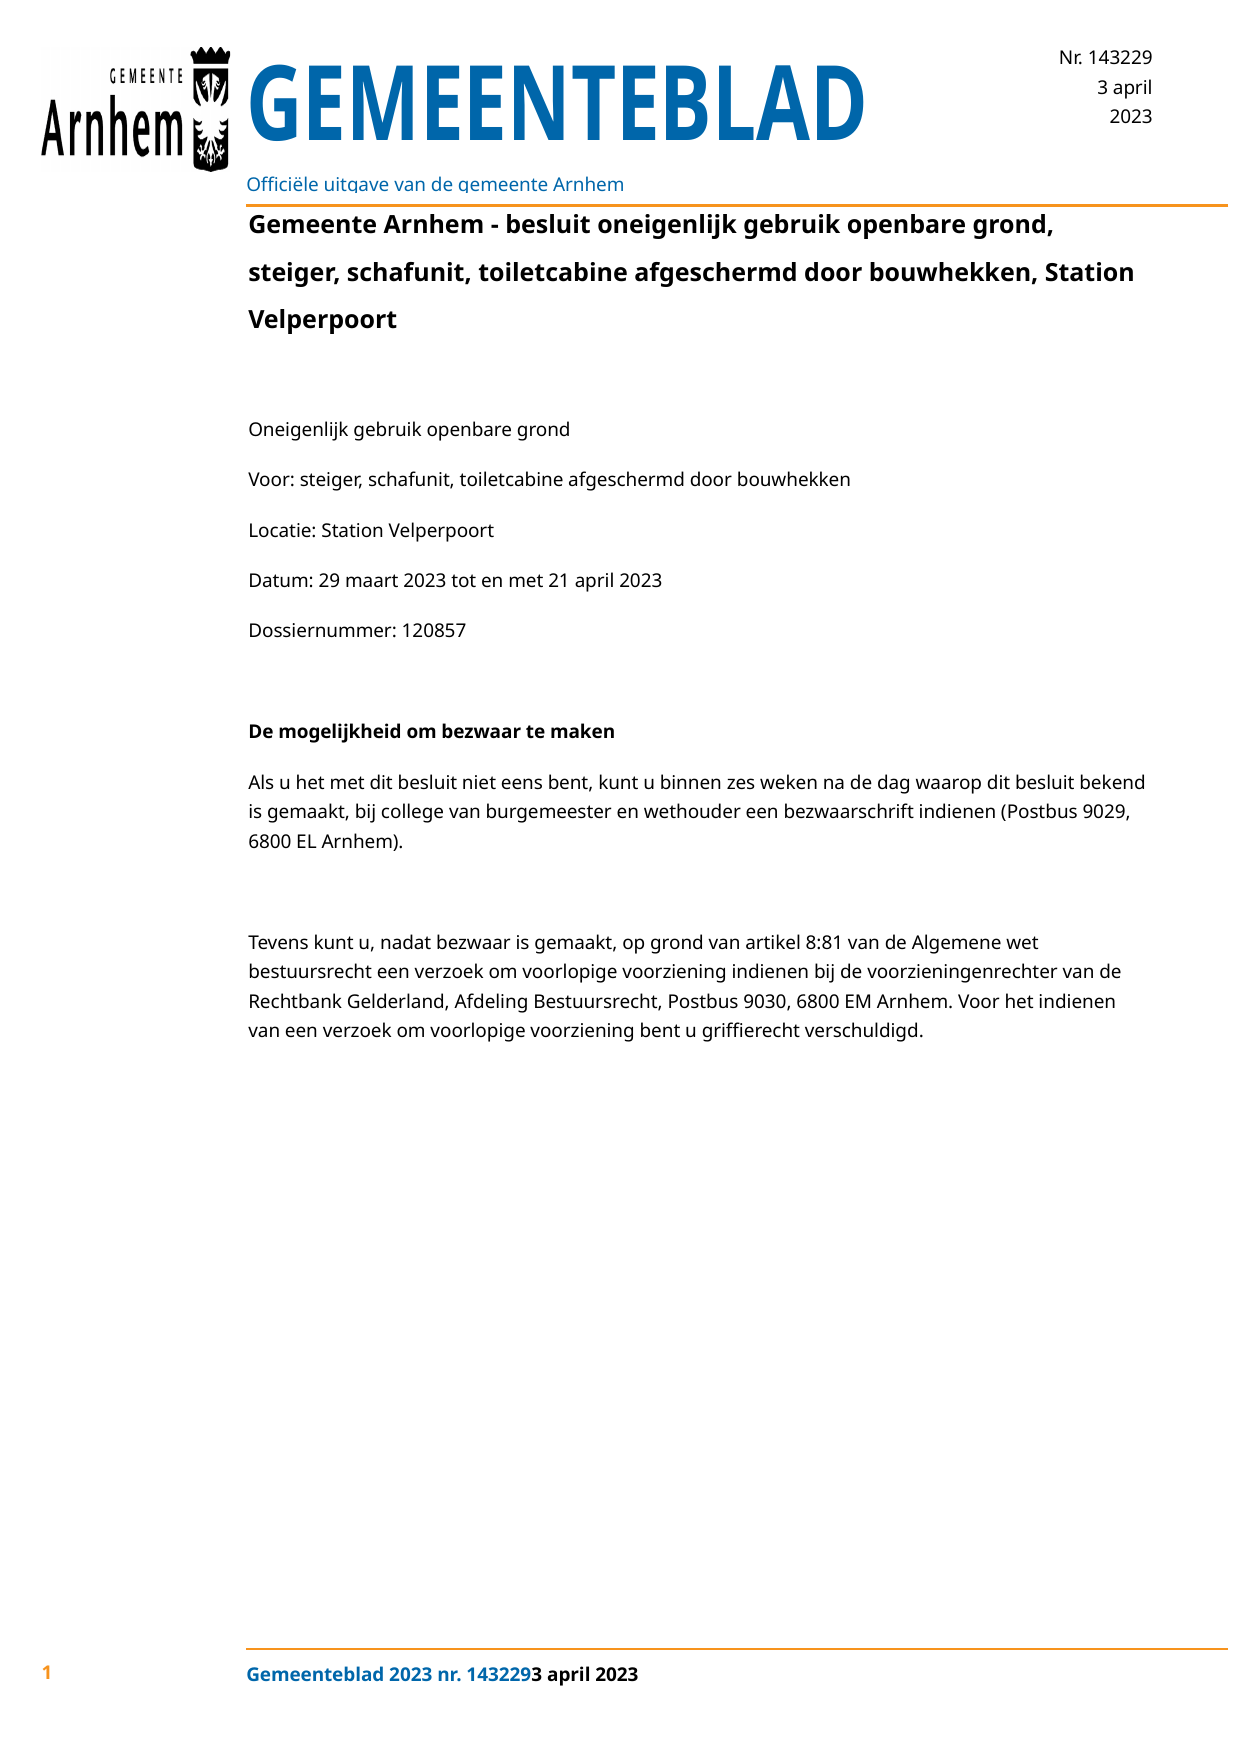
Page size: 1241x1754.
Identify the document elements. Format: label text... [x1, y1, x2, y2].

text Datum: 29 maart 2023 tot en met 21 april 2023 [248, 567, 1152, 593]
text Gemeente Arnhem - besluit oneigenlijk gebruik openbare grond, steiger, schafunit, toiletcabine afgeschermd door bouwhekken, Station Velperpoort [248, 207, 1152, 336]
picture [41, 47, 231, 172]
text De mogelijkheid om bezwaar te maken [248, 718, 1152, 744]
text Locatie: Station Velperpoort [248, 517, 1152, 542]
text Voor: steiger, schafunit, toiletcabine afgeschermd door bouwhekken [248, 466, 1152, 492]
text Dossiernummer: 120857 [248, 618, 1152, 643]
text Tevens kunt u, nadat bezwaar is gemaakt, op grond van artikel 8:81 van de Algemene wet bestuursrecht een verzoek om voorlopige voorziening indienen bij de voorzieningenrechter van de Rechtbank Gelderland, Afdeling Bestuursrecht, Postbus 9030, 6800 EM Arnhem. Voor het indienen van een verzoek om voorlopige voorziening bent u griffierecht verschuldigd. [248, 929, 1152, 1043]
text Als u het met dit besluit niet eens bent, kunt u binnen zes weken na de dag waarop dit besluit bekend is gemaakt, bij college van burgemeester en wethouder een bezwaarschrift indienen (Postbus 9029, 6800 EL Arnhem). [248, 769, 1152, 854]
text Oneigenlijk gebruik openbare grond [248, 416, 1152, 442]
